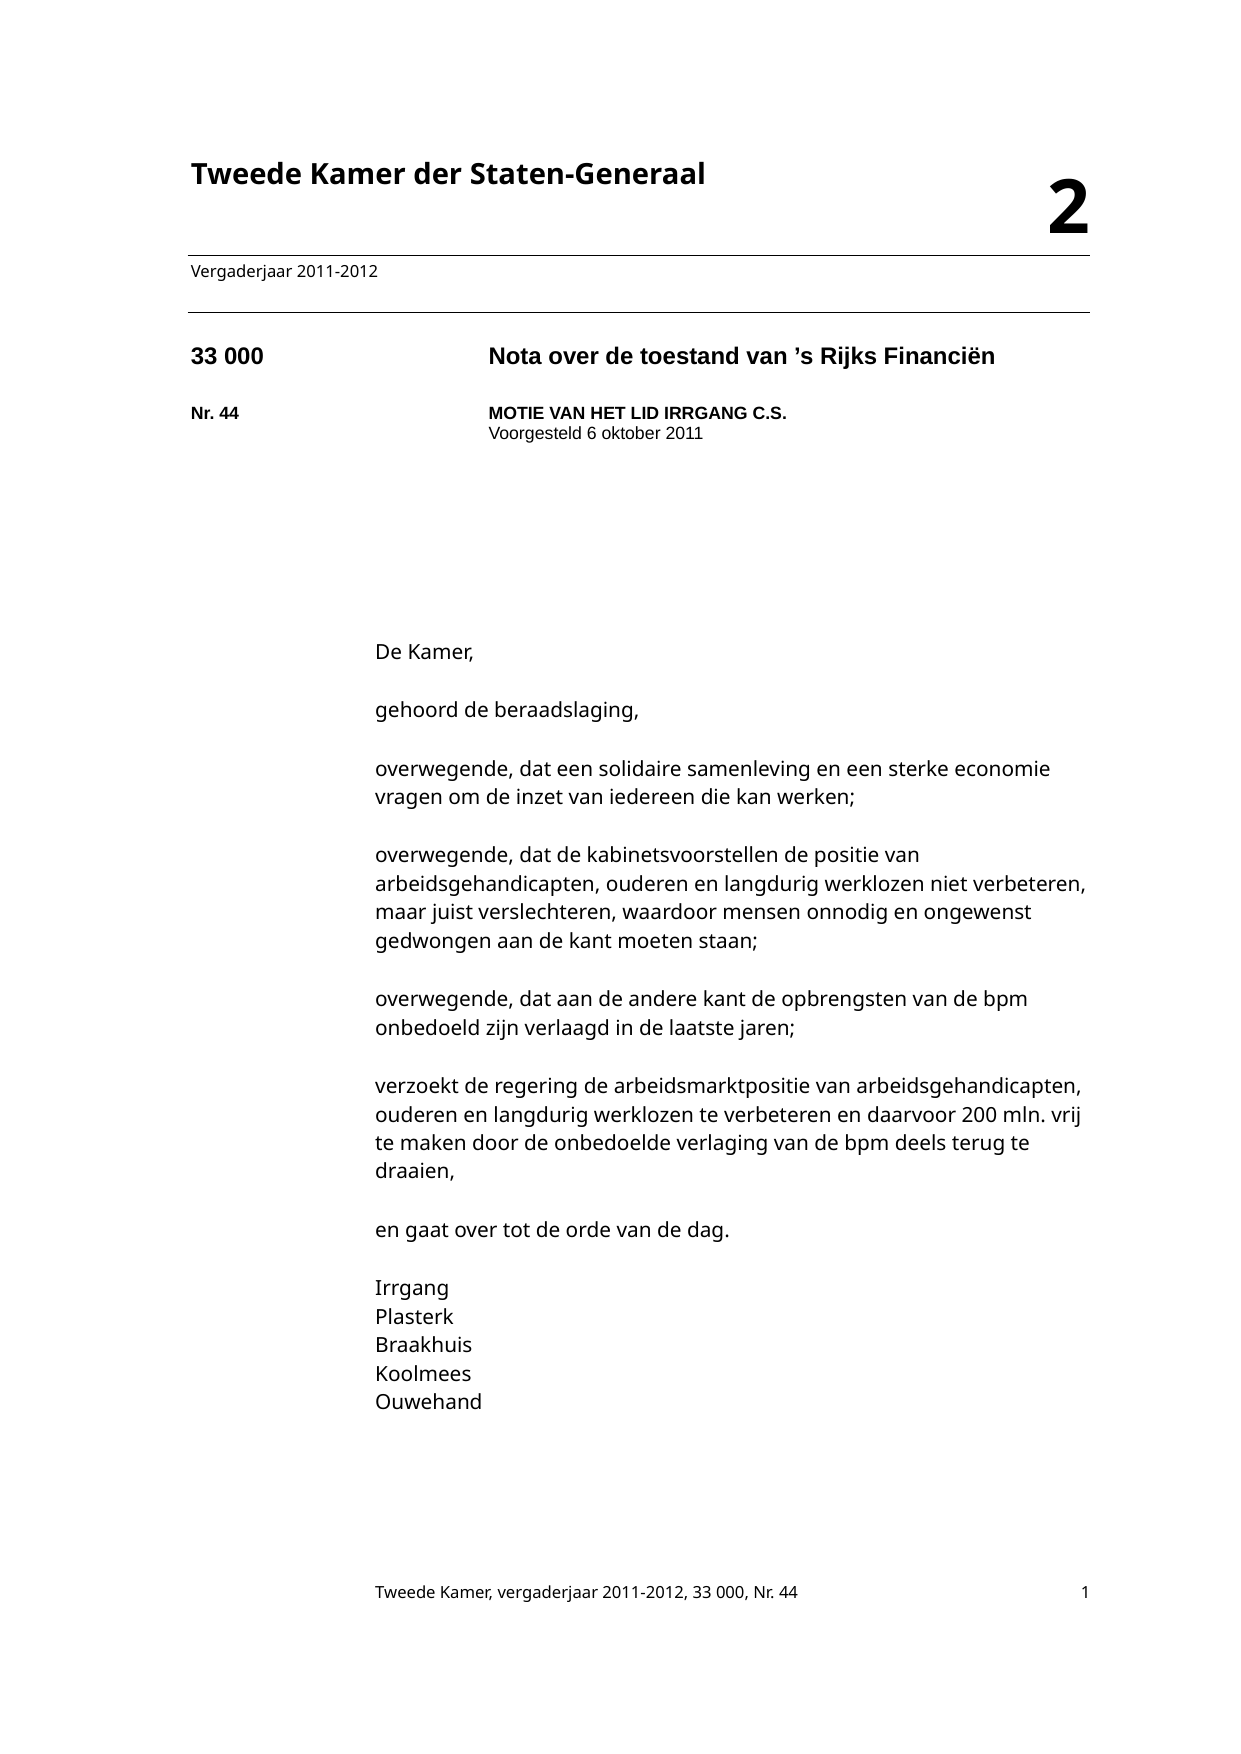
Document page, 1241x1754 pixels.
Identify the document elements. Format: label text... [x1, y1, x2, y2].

text Braakhuis [375, 1330, 1090, 1359]
text en gaat over tot de orde van de dag. [375, 1215, 1090, 1243]
text Plasterk [375, 1302, 1090, 1330]
text overwegende, dat een solidaire samenleving en een sterke economie vragen om de inzet van iedereen die kan werken; [375, 754, 1090, 811]
table_header Tweede Kamer der Staten-Generaal [188, 150, 909, 255]
table_cell 33 000 [188, 339, 485, 399]
table_header 2 [910, 150, 1090, 255]
table_cell Vergaderjaar 2011-2012 [188, 256, 485, 312]
table_cell Nr. 44 [188, 399, 485, 518]
text Ouwehand [375, 1387, 1090, 1416]
text Koolmees [375, 1359, 1090, 1387]
text verzoekt de regering de arbeidsmarktpositie van arbeidsgehandicapten, ouderen en langdurig werklozen te verbeteren en daarvoor 200 mln. vrij te maken door de onbedoelde verlaging van de bpm deels terug te draaien, [375, 1071, 1090, 1185]
table_cell [485, 256, 1090, 312]
table_cell [485, 313, 1090, 339]
text De Kamer, [375, 637, 1090, 665]
text overwegende, dat de kabinetsvoorstellen de positie van arbeidsgehandicapten, ouderen en langdurig werklozen niet verbeteren, maar juist verslechteren, waardoor mensen onnodig en ongewenst gedwongen aan de kant moeten staan; [375, 841, 1090, 954]
text gehoord de beraadslaging, [375, 695, 1090, 724]
text overwegende, dat aan de andere kant de opbrengsten van de bpm onbedoeld zijn verlaagd in de laatste jaren; [375, 984, 1090, 1041]
text Irrgang [375, 1273, 1090, 1302]
table_cell MOTIE VAN HET LID IRRGANG C.S. Voorgesteld 6 oktober 2011 [485, 399, 1090, 518]
table_cell Nota over de toestand van ’s Rijks Financiën [485, 339, 1090, 399]
table_cell [188, 313, 485, 339]
